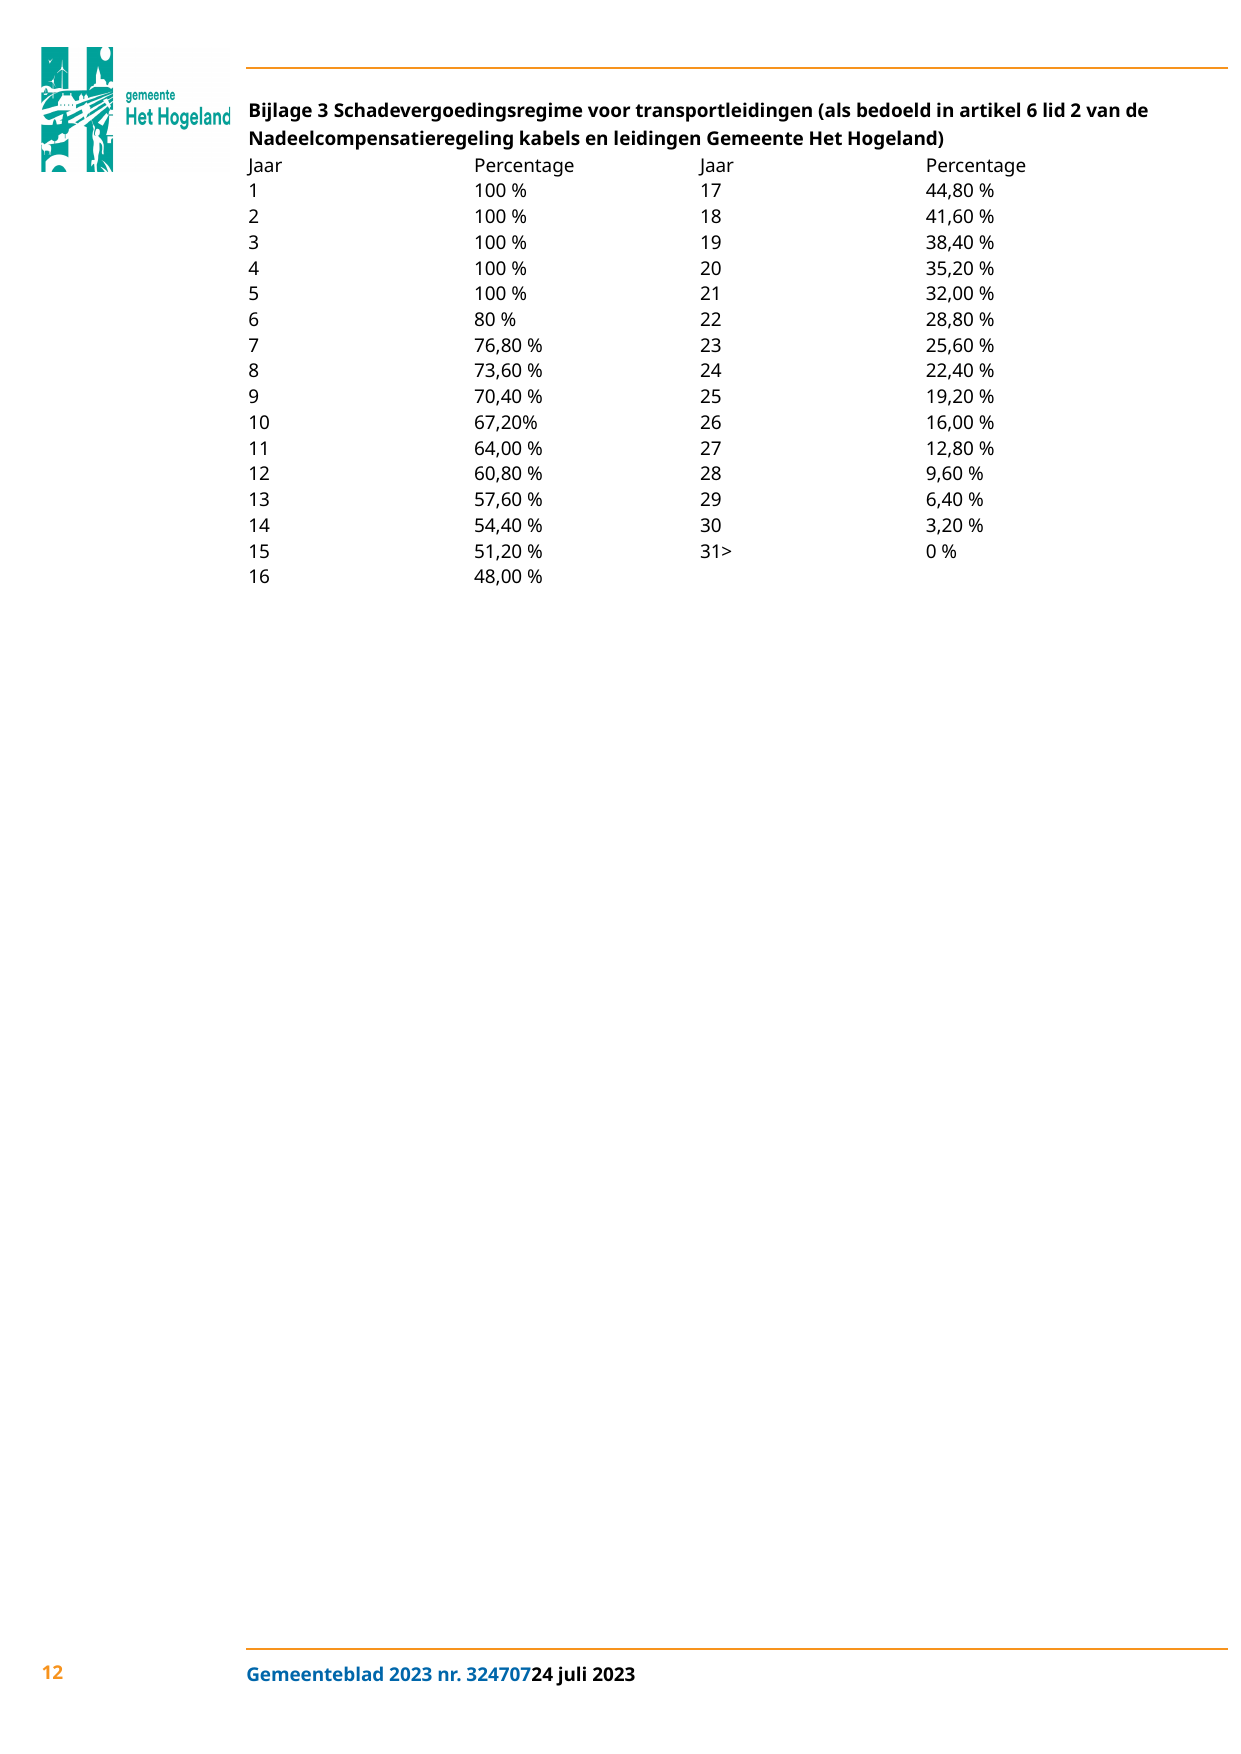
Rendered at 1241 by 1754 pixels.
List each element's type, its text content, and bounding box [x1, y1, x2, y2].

table_cell 19,20 % [926, 384, 1152, 409]
table_cell 64,00 % [474, 435, 700, 461]
table_cell 14 [248, 512, 474, 538]
text Bijlage 3 Schadevergoedingsregime voor transportleidingen (als bedoeld in artikel 6 lid 2 van de Nadeelcompensatieregeling kabels en leidingen Gemeente Het Hogeland) [248, 95, 1152, 152]
table_cell 25 [700, 384, 926, 409]
table_cell 8 [248, 358, 474, 383]
table_cell 100 % [474, 255, 700, 281]
table_cell 51,20 % [474, 538, 700, 563]
table_cell 28 [700, 461, 926, 486]
table_cell 100 % [474, 229, 700, 255]
table_cell 9,60 % [926, 461, 1152, 486]
table_cell 22,40 % [926, 358, 1152, 383]
table_cell 57,60 % [474, 486, 700, 512]
table_cell 76,80 % [474, 332, 700, 358]
table_cell 70,40 % [474, 384, 700, 409]
table_cell 21 [700, 281, 926, 306]
table_header Jaar [700, 152, 926, 178]
table_cell 29 [700, 486, 926, 512]
table_cell 3,20 % [926, 512, 1152, 538]
table_cell 60,80 % [474, 461, 700, 486]
table_cell 18 [700, 203, 926, 229]
table_cell 1 [248, 178, 474, 203]
table_cell 23 [700, 332, 926, 358]
table_cell 28,80 % [926, 306, 1152, 332]
table_cell 30 [700, 512, 926, 538]
table_cell [700, 564, 926, 589]
table_header Jaar [248, 152, 474, 178]
table_cell 16 [248, 564, 474, 589]
table_cell 73,60 % [474, 358, 700, 383]
table_cell 0 % [926, 538, 1152, 563]
table_cell 3 [248, 229, 474, 255]
table_cell 32,00 % [926, 281, 1152, 306]
table_cell 6,40 % [926, 486, 1152, 512]
table_cell 31> [700, 538, 926, 563]
table_cell 13 [248, 486, 474, 512]
picture [41, 47, 231, 172]
table_cell 25,60 % [926, 332, 1152, 358]
table_cell 17 [700, 178, 926, 203]
table_cell [926, 564, 1152, 589]
table_header Percentage [474, 152, 700, 178]
table_cell 38,40 % [926, 229, 1152, 255]
table_cell 12 [248, 461, 474, 486]
table_cell 22 [700, 306, 926, 332]
table_cell 41,60 % [926, 203, 1152, 229]
table_cell 11 [248, 435, 474, 461]
table_cell 26 [700, 409, 926, 435]
table_cell 5 [248, 281, 474, 306]
table_cell 9 [248, 384, 474, 409]
table_cell 2 [248, 203, 474, 229]
table_cell 24 [700, 358, 926, 383]
table_cell 100 % [474, 281, 700, 306]
table_cell 100 % [474, 178, 700, 203]
table_cell 35,20 % [926, 255, 1152, 281]
table_cell 10 [248, 409, 474, 435]
table_cell 67,20% [474, 409, 700, 435]
table_cell 100 % [474, 203, 700, 229]
table_cell 19 [700, 229, 926, 255]
table_cell 54,40 % [474, 512, 700, 538]
table_cell 16,00 % [926, 409, 1152, 435]
table_cell 4 [248, 255, 474, 281]
table_cell 12,80 % [926, 435, 1152, 461]
table_cell 20 [700, 255, 926, 281]
table_cell 15 [248, 538, 474, 563]
table_header Percentage [926, 152, 1152, 178]
table_cell 44,80 % [926, 178, 1152, 203]
table_cell 27 [700, 435, 926, 461]
table_cell 48,00 % [474, 564, 700, 589]
table_cell 6 [248, 306, 474, 332]
table_cell 80 % [474, 306, 700, 332]
table_cell 7 [248, 332, 474, 358]
